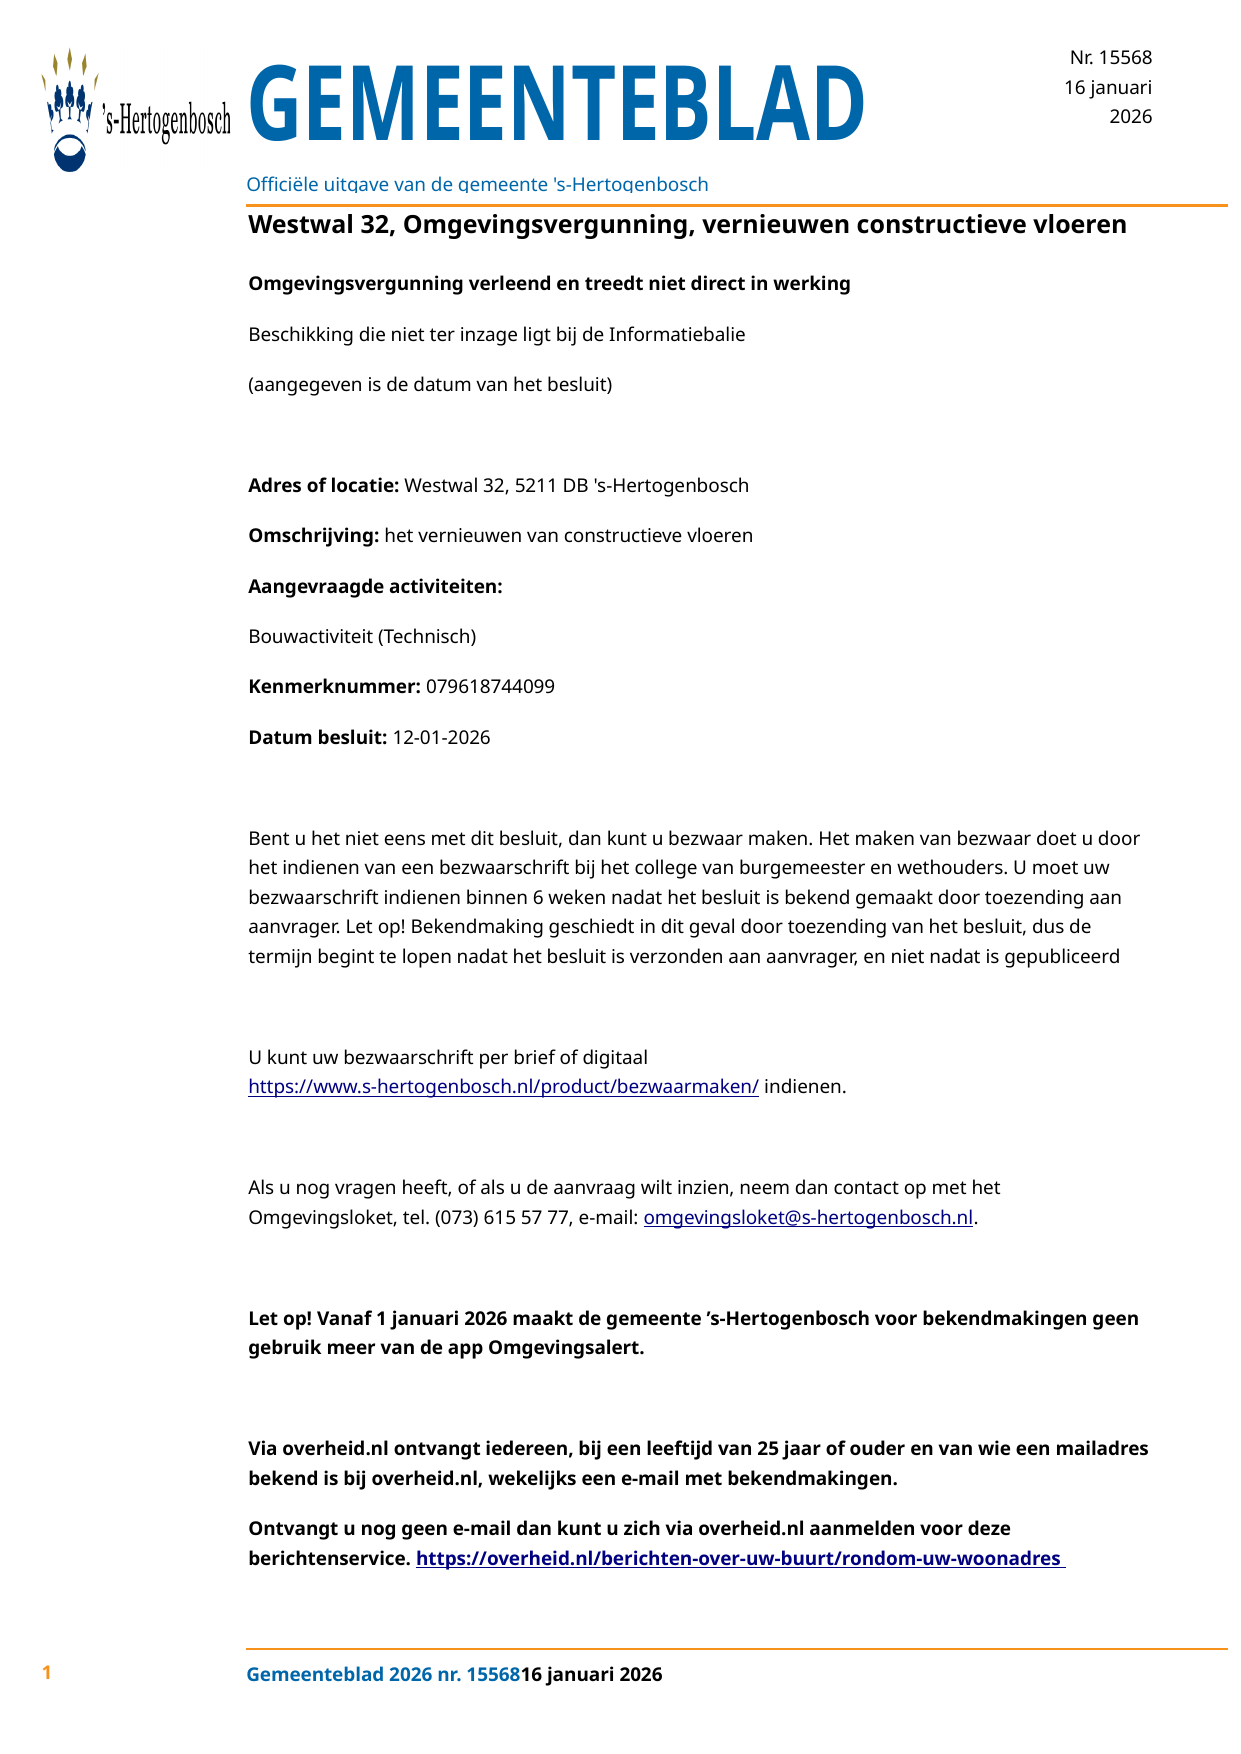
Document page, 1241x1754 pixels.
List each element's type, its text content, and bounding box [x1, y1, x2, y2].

text (aangegeven is de datum van het besluit) [248, 371, 1152, 397]
text Omgevingsvergunning verleend en treedt niet direct in werking [248, 270, 1152, 296]
picture [41, 47, 231, 172]
text Als u nog vragen heeft, of als u de aanvraag wilt inzien, neem dan contact op met het Omgevingsloket, tel. (073) 615 57 77, e-mail: omgevingsloket@s-hertogenbosch.nl. [248, 1174, 1152, 1230]
text Kenmerknummer: 079618744099 [248, 674, 1152, 699]
text Bent u het niet eens met dit besluit, dan kunt u bezwaar maken. Het maken van bezwaar doet u door het indienen van een bezwaarschrift bij het college van burgemeester en wethouders. U moet uw bezwaarschrift indienen binnen 6 weken nadat het besluit is bekend gemaakt door toezending aan aanvrager. Let op! Bekendmaking geschiedt in dit geval door toezending van het besluit, dus de termijn begint te lopen nadat het besluit is verzonden aan aanvrager, en niet nadat is gepubliceerd [248, 825, 1152, 969]
text Bouwactiviteit (Technisch) [248, 623, 1152, 649]
text Aangevraagde activiteiten: [248, 573, 1152, 598]
text Westwal 32, Omgevingsvergunning, vernieuwen constructieve vloeren [248, 207, 1152, 241]
text Beschikking die niet ter inzage ligt bij de Informatiebalie [248, 321, 1152, 346]
text Via overheid.nl ontvangt iedereen, bij een leeftijd van 25 jaar of ouder en van wie een mailadres bekend is bij overheid.nl, wekelijks een e-mail met bekendmakingen. [248, 1435, 1152, 1491]
text Let op! Vanaf 1 januari 2026 maakt de gemeente ’s-Hertogenbosch voor bekendmakingen geen gebruik meer van de app Omgevingsalert. [248, 1305, 1152, 1360]
text Adres of locatie: Westwal 32, 5211 DB 's-Hertogenbosch [248, 472, 1152, 498]
text Omschrijving: het vernieuwen van constructieve vloeren [248, 522, 1152, 548]
text Datum besluit: 12-01-2026 [248, 724, 1152, 750]
text U kunt uw bezwaarschrift per brief of digitaal https://www.s-hertogenbosch.nl/product/bezwaarmaken/ indienen. [248, 1044, 1152, 1099]
text Ontvangt u nog geen e-mail dan kunt u zich via overheid.nl aanmelden voor deze berichtenservice. https://overheid.nl/berichten-over-uw-buurt/rondom-uw-woonadres [248, 1515, 1152, 1571]
